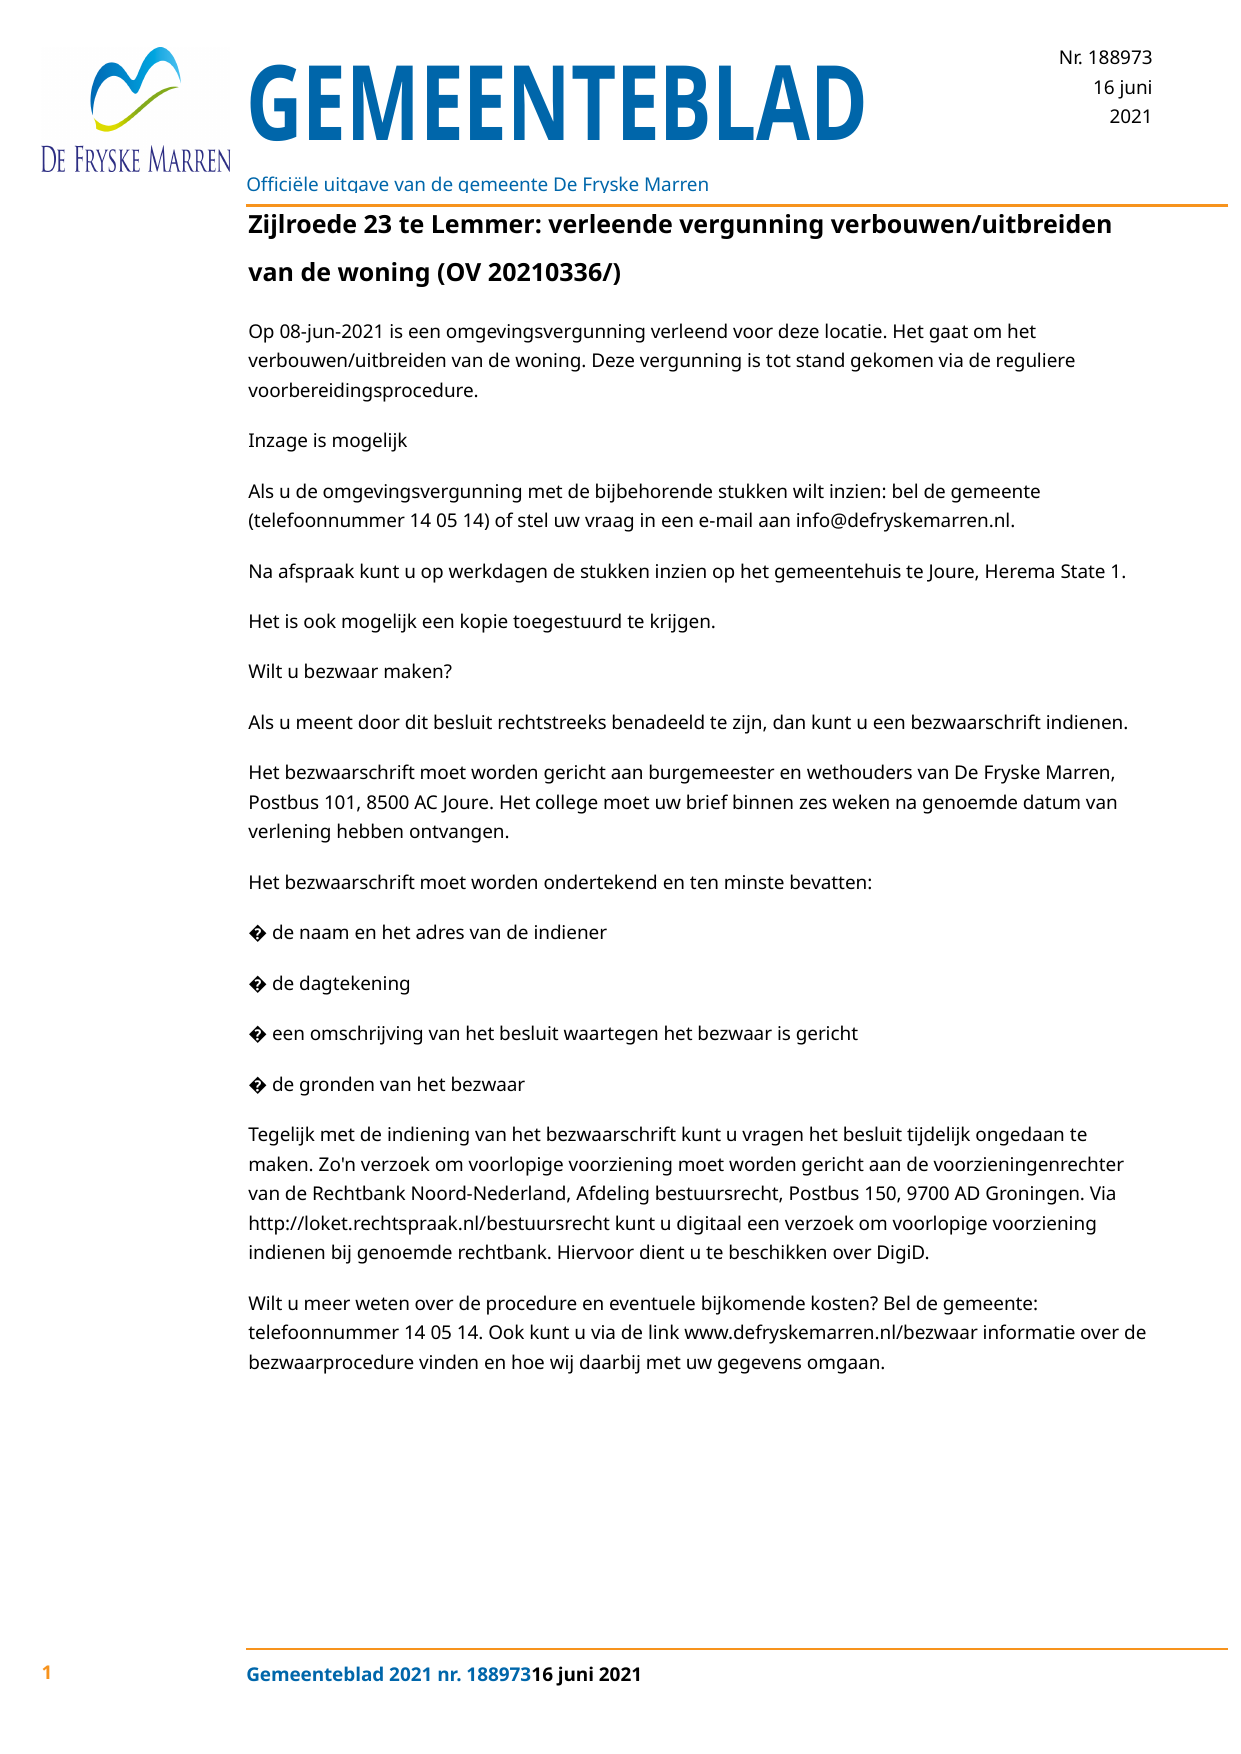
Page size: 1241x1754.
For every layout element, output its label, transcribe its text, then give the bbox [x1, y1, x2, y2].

text � de naam en het adres van de indiener [248, 919, 1152, 945]
text Na afspraak kunt u op werkdagen de stukken inzien op het gemeentehuis te Joure, Herema State 1. [248, 558, 1152, 584]
text Als u de omgevingsvergunning met de bijbehorende stukken wilt inzien: bel de gemeente (telefoonnummer 14 05 14) of stel uw vraag in een e-mail aan info@defryskemarren.nl. [248, 478, 1152, 533]
text � de gronden van het bezwaar [248, 1071, 1152, 1097]
text Zijlroede 23 te Lemmer: verleende vergunning verbouwen/uitbreiden van de woning (OV 20210336/) [248, 207, 1152, 288]
text Tegelijk met de indiening van het bezwaarschrift kunt u vragen het besluit tijdelijk ongedaan te maken. Zo'n verzoek om voorlopige voorziening moet worden gericht aan de voorzieningenrechter van de Rechtbank Noord-Nederland, Afdeling bestuursrecht, Postbus 150, 9700 AD Groningen. Via http://loket.rechtspraak.nl/bestuursrecht kunt u digitaal een verzoek om voorlopige voorziening indienen bij genoemde rechtbank. Hiervoor dient u te beschikken over DigiD. [248, 1121, 1152, 1265]
text Het bezwaarschrift moet worden gericht aan burgemeester en wethouders van De Fryske Marren, Postbus 101, 8500 AC Joure. Het college moet uw brief binnen zes weken na genoemde datum van verlening hebben ontvangen. [248, 759, 1152, 844]
text Inzage is mogelijk [248, 427, 1152, 453]
text Wilt u bezwaar maken? [248, 659, 1152, 684]
text Het bezwaarschrift moet worden ondertekend en ten minste bevatten: [248, 869, 1152, 895]
text Als u meent door dit besluit rechtstreeks benadeeld te zijn, dan kunt u een bezwaarschrift indienen. [248, 709, 1152, 735]
text Op 08-jun-2021 is een omgevingsvergunning verleend voor deze locatie. Het gaat om het verbouwen/uitbreiden van de woning. Deze vergunning is tot stand gekomen via de reguliere voorbereidingsprocedure. [248, 318, 1152, 403]
text Wilt u meer weten over de procedure en eventuele bijkomende kosten? Bel de gemeente: telefoonnummer 14 05 14. Ook kunt u via de link www.defryskemarren.nl/bezwaar informatie over de bezwaarprocedure vinden en hoe wij daarbij met uw gegevens omgaan. [248, 1290, 1152, 1375]
text � de dagtekening [248, 970, 1152, 996]
text Het is ook mogelijk een kopie toegestuurd te krijgen. [248, 608, 1152, 634]
picture [41, 47, 231, 172]
text � een omschrijving van het besluit waartegen het bezwaar is gericht [248, 1020, 1152, 1046]
